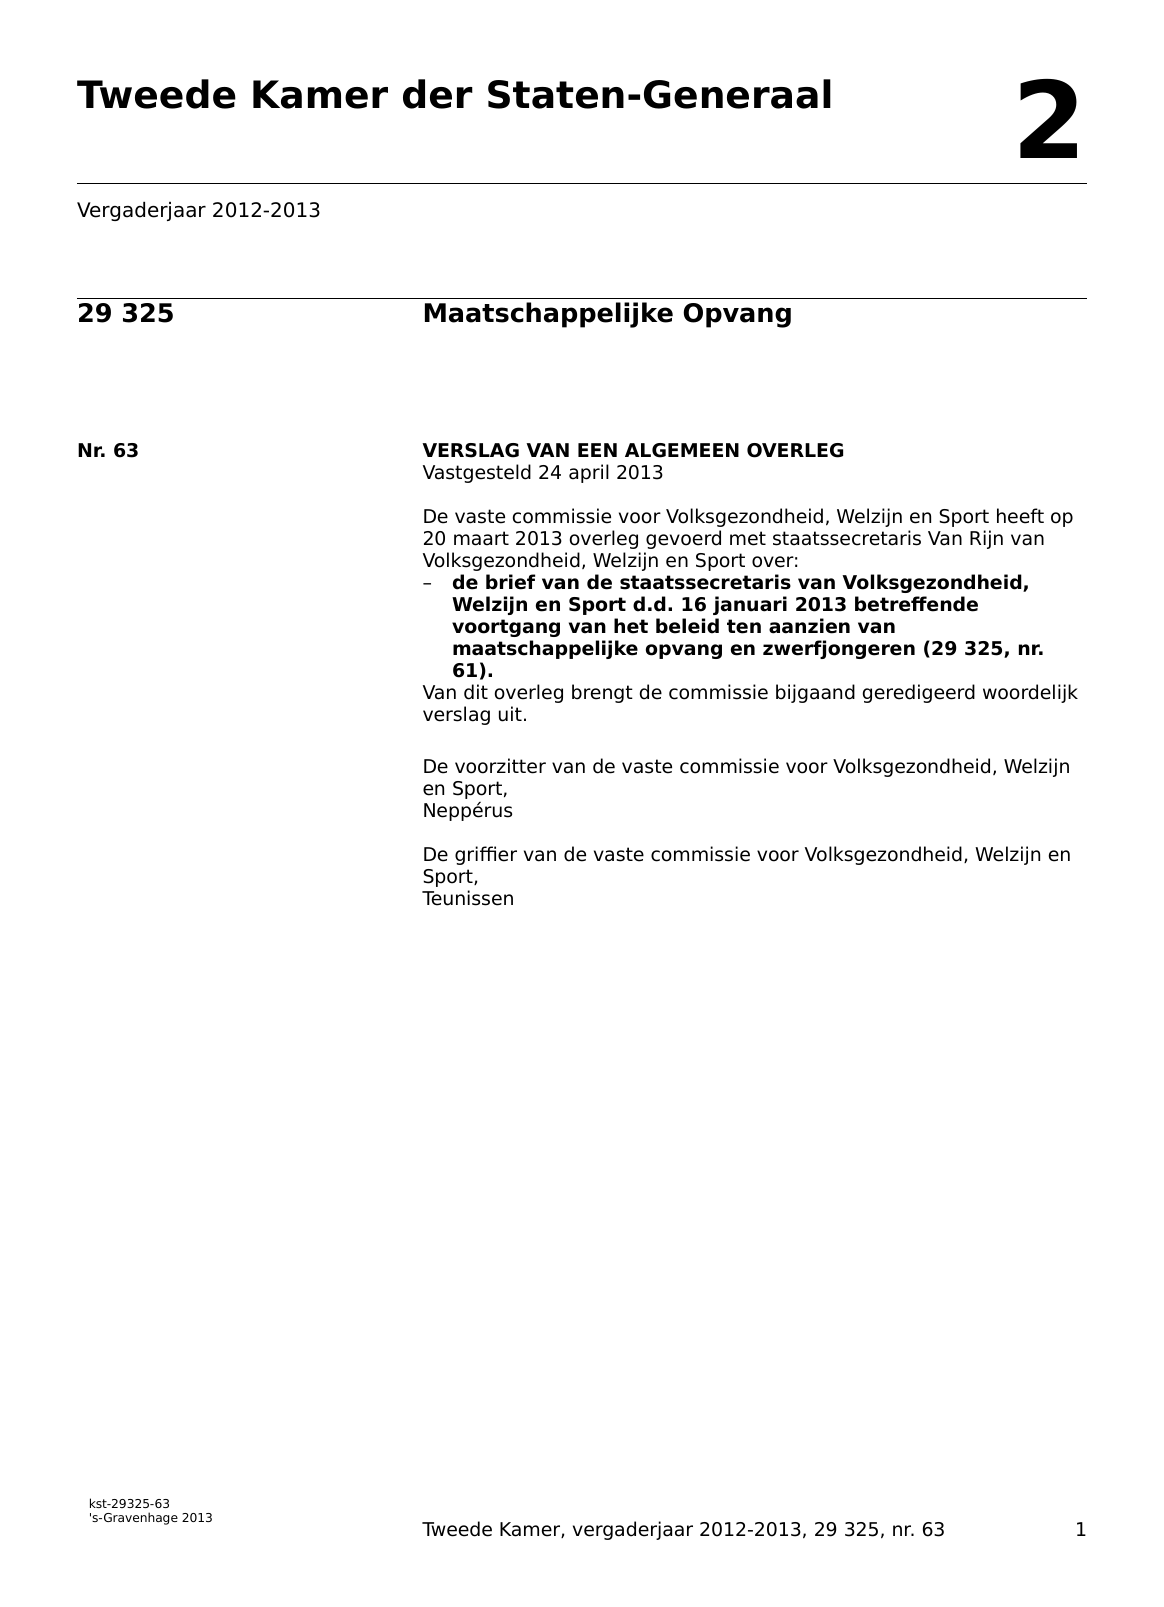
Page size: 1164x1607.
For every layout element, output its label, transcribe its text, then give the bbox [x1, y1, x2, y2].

table_header 2 [886, 59, 1087, 183]
text Van dit overleg brengt de commissie bijgaand geredigeerd woordelijk verslag uit. [422, 682, 1087, 726]
text De voorzitter van de vaste commissie voor Volksgezondheid, Welzijn en Sport, Neppérus [422, 756, 1087, 822]
text Vastgesteld 24 april 2013 [422, 462, 1087, 484]
text De griffier van de vaste commissie voor Volksgezondheid, Welzijn en Sport, Teunissen [422, 844, 1087, 910]
table_header Tweede Kamer der Staten-Generaal [77, 59, 886, 183]
text – de brief van de staatssecretaris van Volksgezondheid, Welzijn en Sport d.d. 16 januari 2013 betreffende voortgang van het beleid ten aanzien van maatschappelijke opvang en zwerfjongeren (29 325, nr. 61). [422, 572, 1087, 682]
subtitle 29 325 Maatschappelijke Opvang [77, 299, 1087, 329]
subtitle Nr. 63 VERSLAG VAN EEN ALGEMEEN OVERLEG [77, 440, 1087, 462]
text 's-Gravenhage 2013 [88, 1511, 323, 1525]
text kst-29325-63 [88, 1497, 323, 1511]
text De vaste commissie voor Volksgezondheid, Welzijn en Sport heeft op 20 maart 2013 overleg gevoerd met staatssecretaris Van Rijn van Volksgezondheid, Welzijn en Sport over: [422, 506, 1087, 572]
table_cell Vergaderjaar 2012-2013 [77, 184, 1087, 298]
